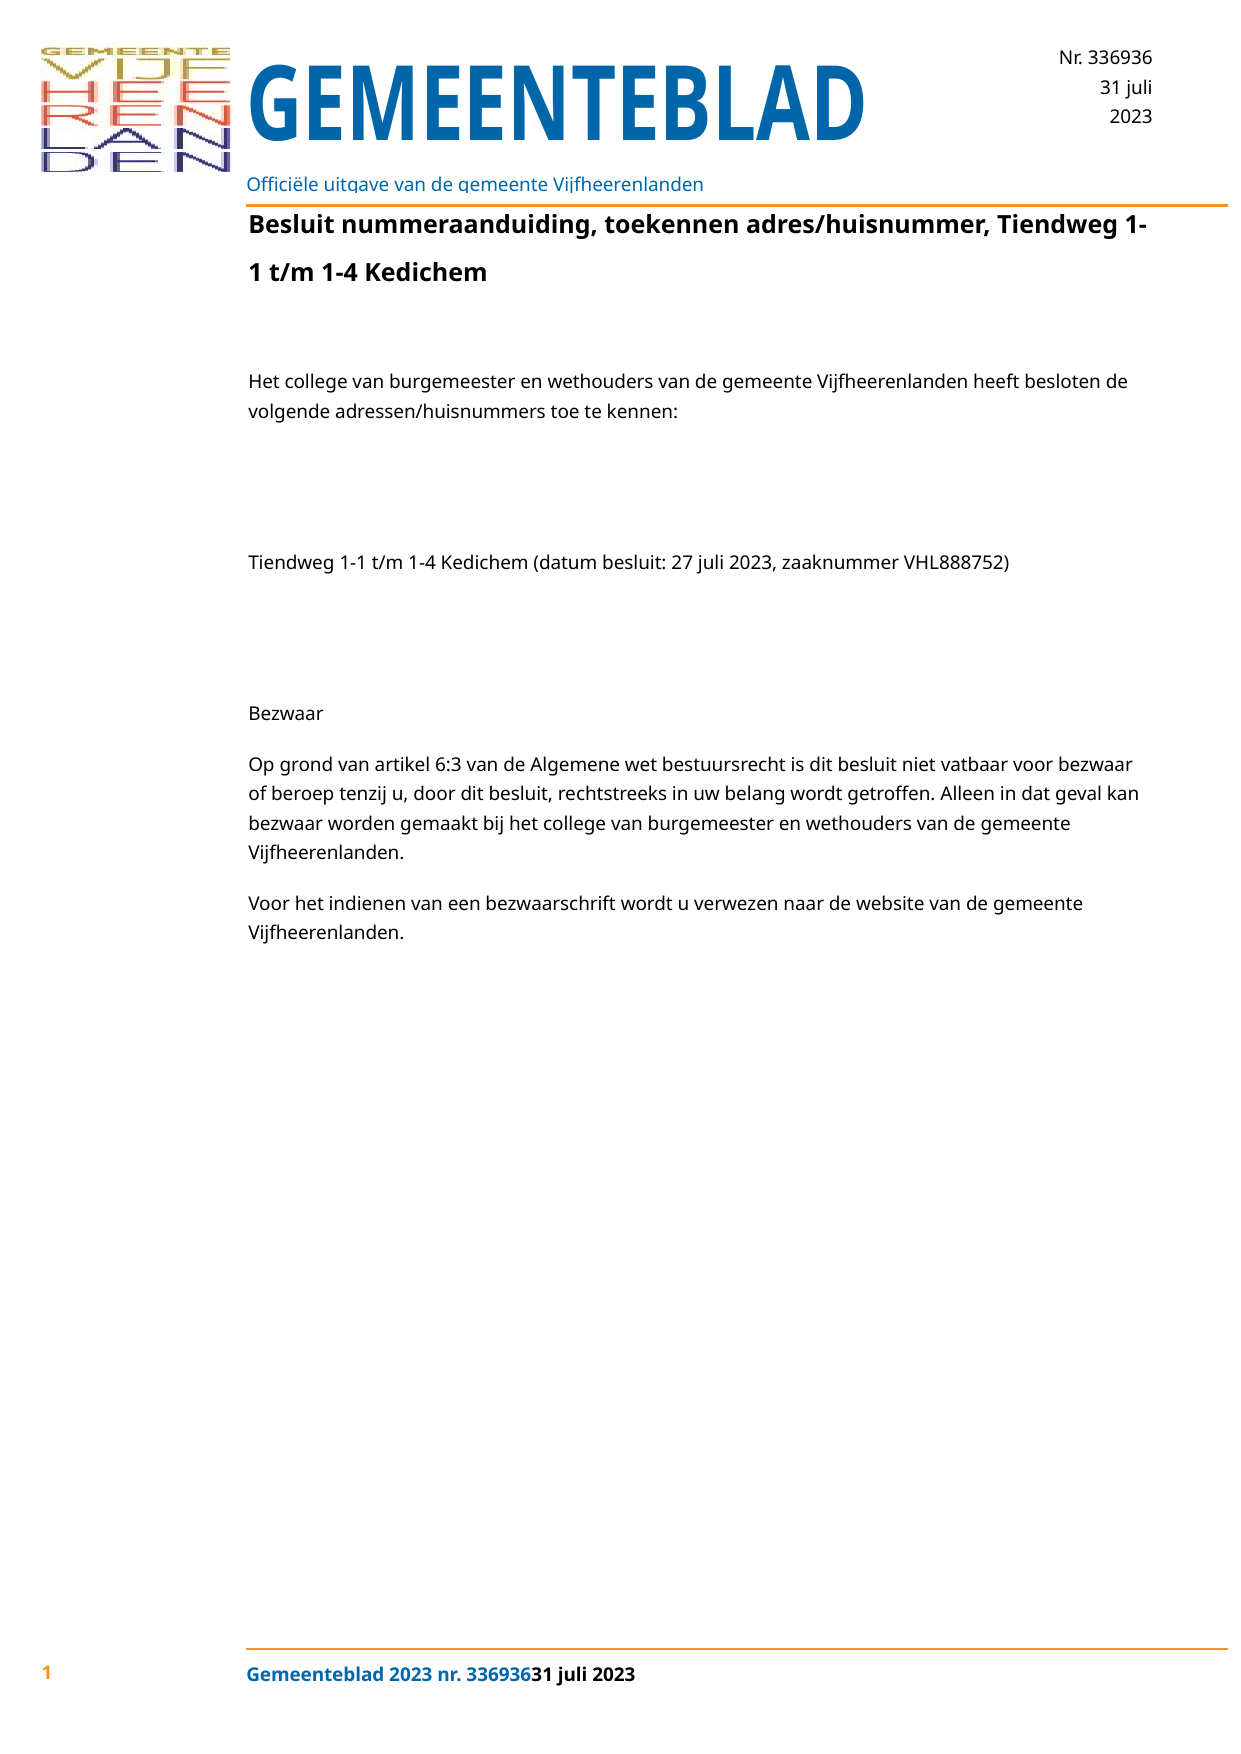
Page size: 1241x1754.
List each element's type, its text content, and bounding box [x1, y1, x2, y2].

text Op grond van artikel 6:3 van de Algemene wet bestuursrecht is dit besluit niet vatbaar voor bezwaar of beroep tenzij u, door dit besluit, rechtstreeks in uw belang wordt getroffen. Alleen in dat geval kan bezwaar worden gemaakt bij het college van burgemeester en wethouders van de gemeente Vijfheerenlanden. [248, 751, 1152, 865]
text Tiendweg 1-1 t/m 1-4 Kedichem (datum besluit: 27 juli 2023, zaaknummer VHL888752) [248, 549, 1152, 575]
text Het college van burgemeester en wethouders van de gemeente Vijfheerenlanden heeft besloten de volgende adressen/huisnummers toe te kennen: [248, 368, 1152, 424]
text Voor het indienen van een bezwaarschrift wordt u verwezen naar de website van de gemeente Vijfheerenlanden. [248, 890, 1152, 945]
picture [41, 47, 231, 172]
text Besluit nummeraanduiding, toekennen adres/huisnummer, Tiendweg 1-1 t/m 1-4 Kedichem [248, 207, 1152, 288]
text Bezwaar [248, 700, 1152, 726]
